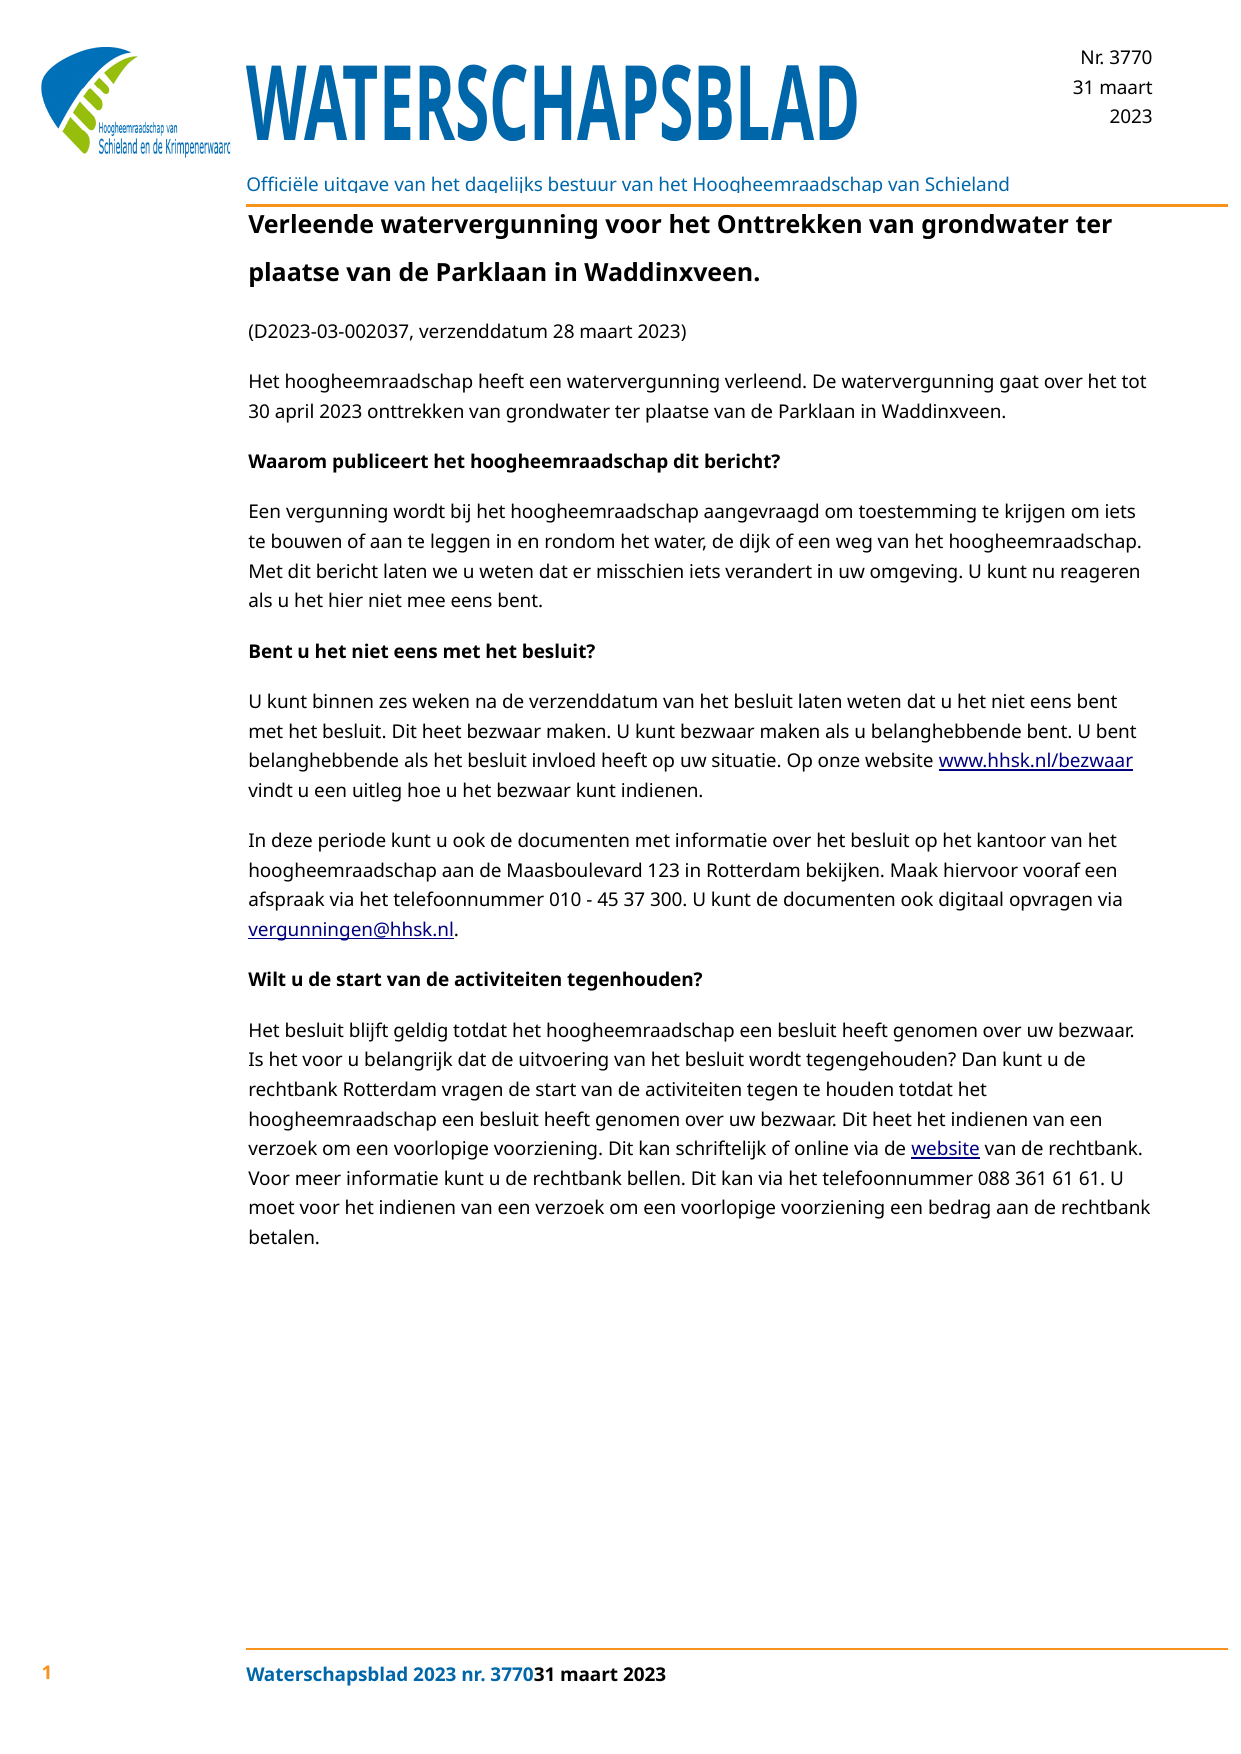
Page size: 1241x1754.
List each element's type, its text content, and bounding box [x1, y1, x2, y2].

text (D2023-03-002037, verzenddatum 28 maart 2023) [248, 318, 1152, 344]
text Het besluit blijft geldig totdat het hoogheemraadschap een besluit heeft genomen over uw bezwaar. Is het voor u belangrijk dat de uitvoering van het besluit wordt tegengehouden? Dan kunt u de rechtbank Rotterdam vragen de start van de activiteiten tegen te houden totdat het hoogheemraadschap een besluit heeft genomen over uw bezwaar. Dit heet het indienen van een verzoek om een voorlopige voorziening. Dit kan schriftelijk of online via de website van de rechtbank. Voor meer informatie kunt u de rechtbank bellen. Dit kan via het telefoonnummer 088 361 61 61. U moet voor het indienen van een verzoek om een voorlopige voorziening een bedrag aan de rechtbank betalen. [248, 1017, 1152, 1250]
text In deze periode kunt u ook de documenten met informatie over het besluit op het kantoor van het hoogheemraadschap aan de Maasboulevard 123 in Rotterdam bekijken. Maak hiervoor vooraf een afspraak via het telefoonnummer 010 - 45 37 300. U kunt de documenten ook digitaal opvragen via vergunningen@hhsk.nl. [248, 827, 1152, 942]
text Verleende watervergunning voor het Onttrekken van grondwater ter plaatse van de Parklaan in Waddinxveen. [248, 207, 1152, 288]
text Waarom publiceert het hoogheemraadschap dit bericht? [248, 448, 1152, 474]
text Wilt u de start van de activiteiten tegenhouden? [248, 967, 1152, 992]
picture [41, 47, 231, 172]
text Een vergunning wordt bij het hoogheemraadschap aangevraagd om toestemming te krijgen om iets te bouwen of aan te leggen in en rondom het water, de dijk of een weg van het hoogheemraadschap. Met dit bericht laten we u weten dat er misschien iets verandert in uw omgeving. U kunt nu reageren als u het hier niet mee eens bent. [248, 499, 1152, 613]
text Bent u het niet eens met het besluit? [248, 638, 1152, 664]
text Het hoogheemraadschap heeft een watervergunning verleend. De watervergunning gaat over het tot 30 april 2023 onttrekken van grondwater ter plaatse van de Parklaan in Waddinxveen. [248, 368, 1152, 424]
text U kunt binnen zes weken na de verzenddatum van het besluit laten weten dat u het niet eens bent met het besluit. Dit heet bezwaar maken. U kunt bezwaar maken als u belanghebbende bent. U bent belanghebbende als het besluit invloed heeft op uw situatie. Op onze website www.hhsk.nl/bezwaar vindt u een uitleg hoe u het bezwaar kunt indienen. [248, 688, 1152, 803]
